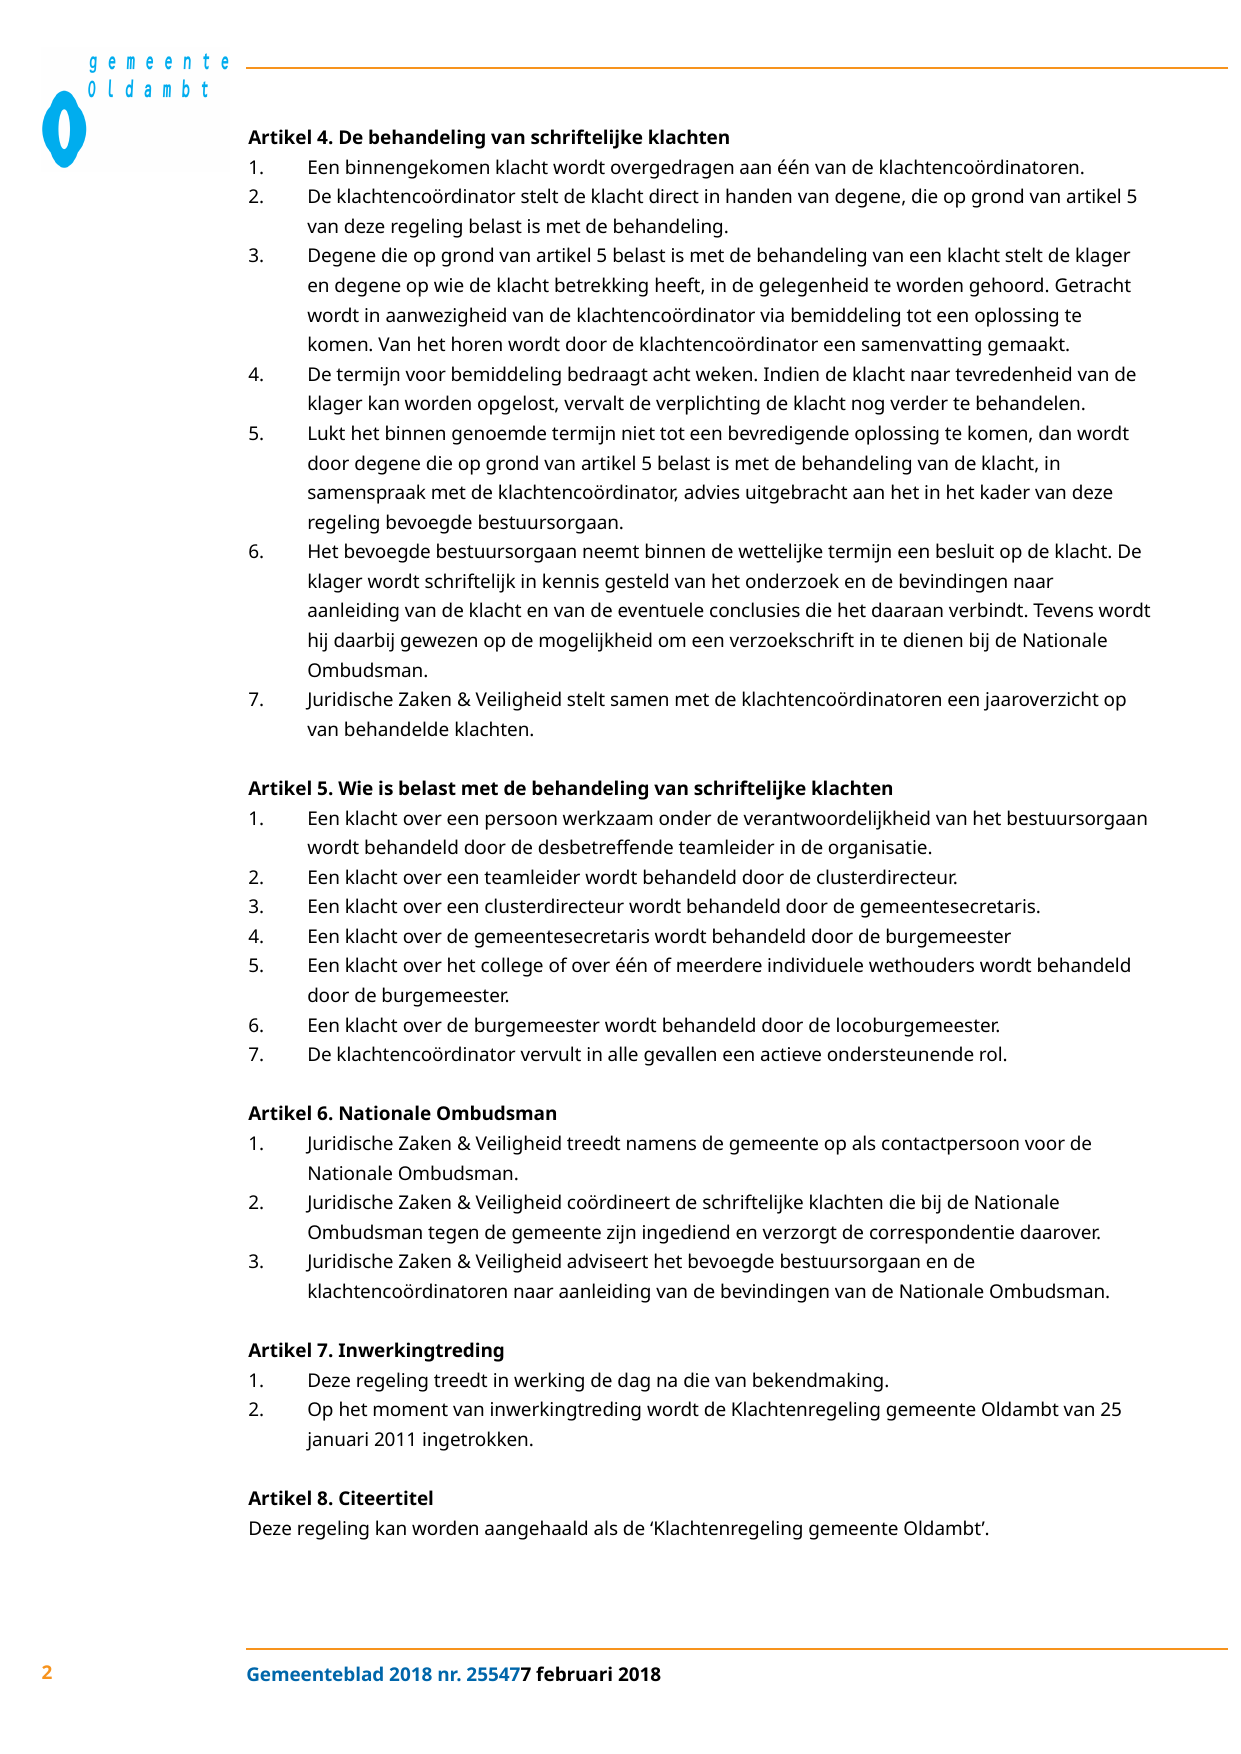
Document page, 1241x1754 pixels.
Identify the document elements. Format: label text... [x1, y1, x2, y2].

list Het bevoegde bestuursorgaan neemt binnen de wettelijke termijn een besluit op de klacht. De klager wordt schriftelijk in kennis gesteld van het onderzoek en de bevindingen naar aanleiding van de klacht en van de eventuele conclusies die het daaraan verbindt. Tevens wordt hij daarbij gewezen op de mogelijkheid om een verzoekschrift in te dienen bij de Nationale Ombudsman. [248, 538, 1152, 683]
list Juridische Zaken & Veiligheid adviseert het bevoegde bestuursorgaan en de klachtencoördinatoren naar aanleiding van de bevindingen van de Nationale Ombudsman. [248, 1248, 1152, 1304]
picture [41, 47, 231, 172]
list Een klacht over de burgemeester wordt behandeld door de locoburgemeester. [248, 1012, 1152, 1038]
list Degene die op grond van artikel 5 belast is met de behandeling van een klacht stelt de klager en degene op wie de klacht betrekking heeft, in de gelegenheid te worden gehoord. Getracht wordt in aanwezigheid van de klachtencoördinator via bemiddeling tot een oplossing te komen. Van het horen wordt door de klachtencoördinator een samenvatting gemaakt. [248, 243, 1152, 357]
list Op het moment van inwerkingtreding wordt de Klachtenregeling gemeente Oldambt van 25 januari 2011 ingetrokken. [248, 1396, 1152, 1452]
text Artikel 4. De behandeling van schriftelijke klachten [248, 124, 1152, 150]
list Juridische Zaken & Veiligheid treedt namens de gemeente op als contactpersoon voor de Nationale Ombudsman. [248, 1130, 1152, 1186]
text Artikel 7. Inwerkingtreding [248, 1337, 1152, 1363]
list Een klacht over een clusterdirecteur wordt behandeld door de gemeentesecretaris. [248, 893, 1152, 919]
list Juridische Zaken & Veiligheid stelt samen met de klachtencoördinatoren een jaaroverzicht op van behandelde klachten. [248, 686, 1152, 742]
list Een binnengekomen klacht wordt overgedragen aan één van de klachtencoördinatoren. [248, 154, 1152, 180]
list Een klacht over een persoon werkzaam onder de verantwoordelijkheid van het bestuursorgaan wordt behandeld door de desbetreffende teamleider in de organisatie. [248, 805, 1152, 860]
list Juridische Zaken & Veiligheid coördineert de schriftelijke klachten die bij de Nationale Ombudsman tegen de gemeente zijn ingediend en verzorgt de correspondentie daarover. [248, 1189, 1152, 1245]
text Deze regeling kan worden aangehaald als de ‘Klachtenregeling gemeente Oldambt’. [248, 1515, 1152, 1541]
list Lukt het binnen genoemde termijn niet tot een bevredigende oplossing te komen, dan wordt door degene die op grond van artikel 5 belast is met de behandeling van de klacht, in samenspraak met de klachtencoördinator, advies uitgebracht aan het in het kader van deze regeling bevoegde bestuursorgaan. [248, 420, 1152, 535]
list Deze regeling treedt in werking de dag na die van bekendmaking. [248, 1367, 1152, 1393]
list De klachtencoördinator vervult in alle gevallen een actieve ondersteunende rol. [248, 1041, 1152, 1067]
text Artikel 5. Wie is belast met de behandeling van schriftelijke klachten [248, 775, 1152, 801]
list De klachtencoördinator stelt de klacht direct in handen van degene, die op grond van artikel 5 van deze regeling belast is met de behandeling. [248, 183, 1152, 239]
list Een klacht over de gemeentesecretaris wordt behandeld door de burgemeester [248, 923, 1152, 949]
text Artikel 6. Nationale Ombudsman [248, 1101, 1152, 1126]
text Artikel 8. Citeertitel [248, 1485, 1152, 1511]
list De termijn voor bemiddeling bedraagt acht weken. Indien de klacht naar tevredenheid van de klager kan worden opgelost, vervalt de verplichting de klacht nog verder te behandelen. [248, 361, 1152, 416]
list Een klacht over een teamleider wordt behandeld door de clusterdirecteur. [248, 864, 1152, 890]
list Een klacht over het college of over één of meerdere individuele wethouders wordt behandeld door de burgemeester. [248, 953, 1152, 1008]
